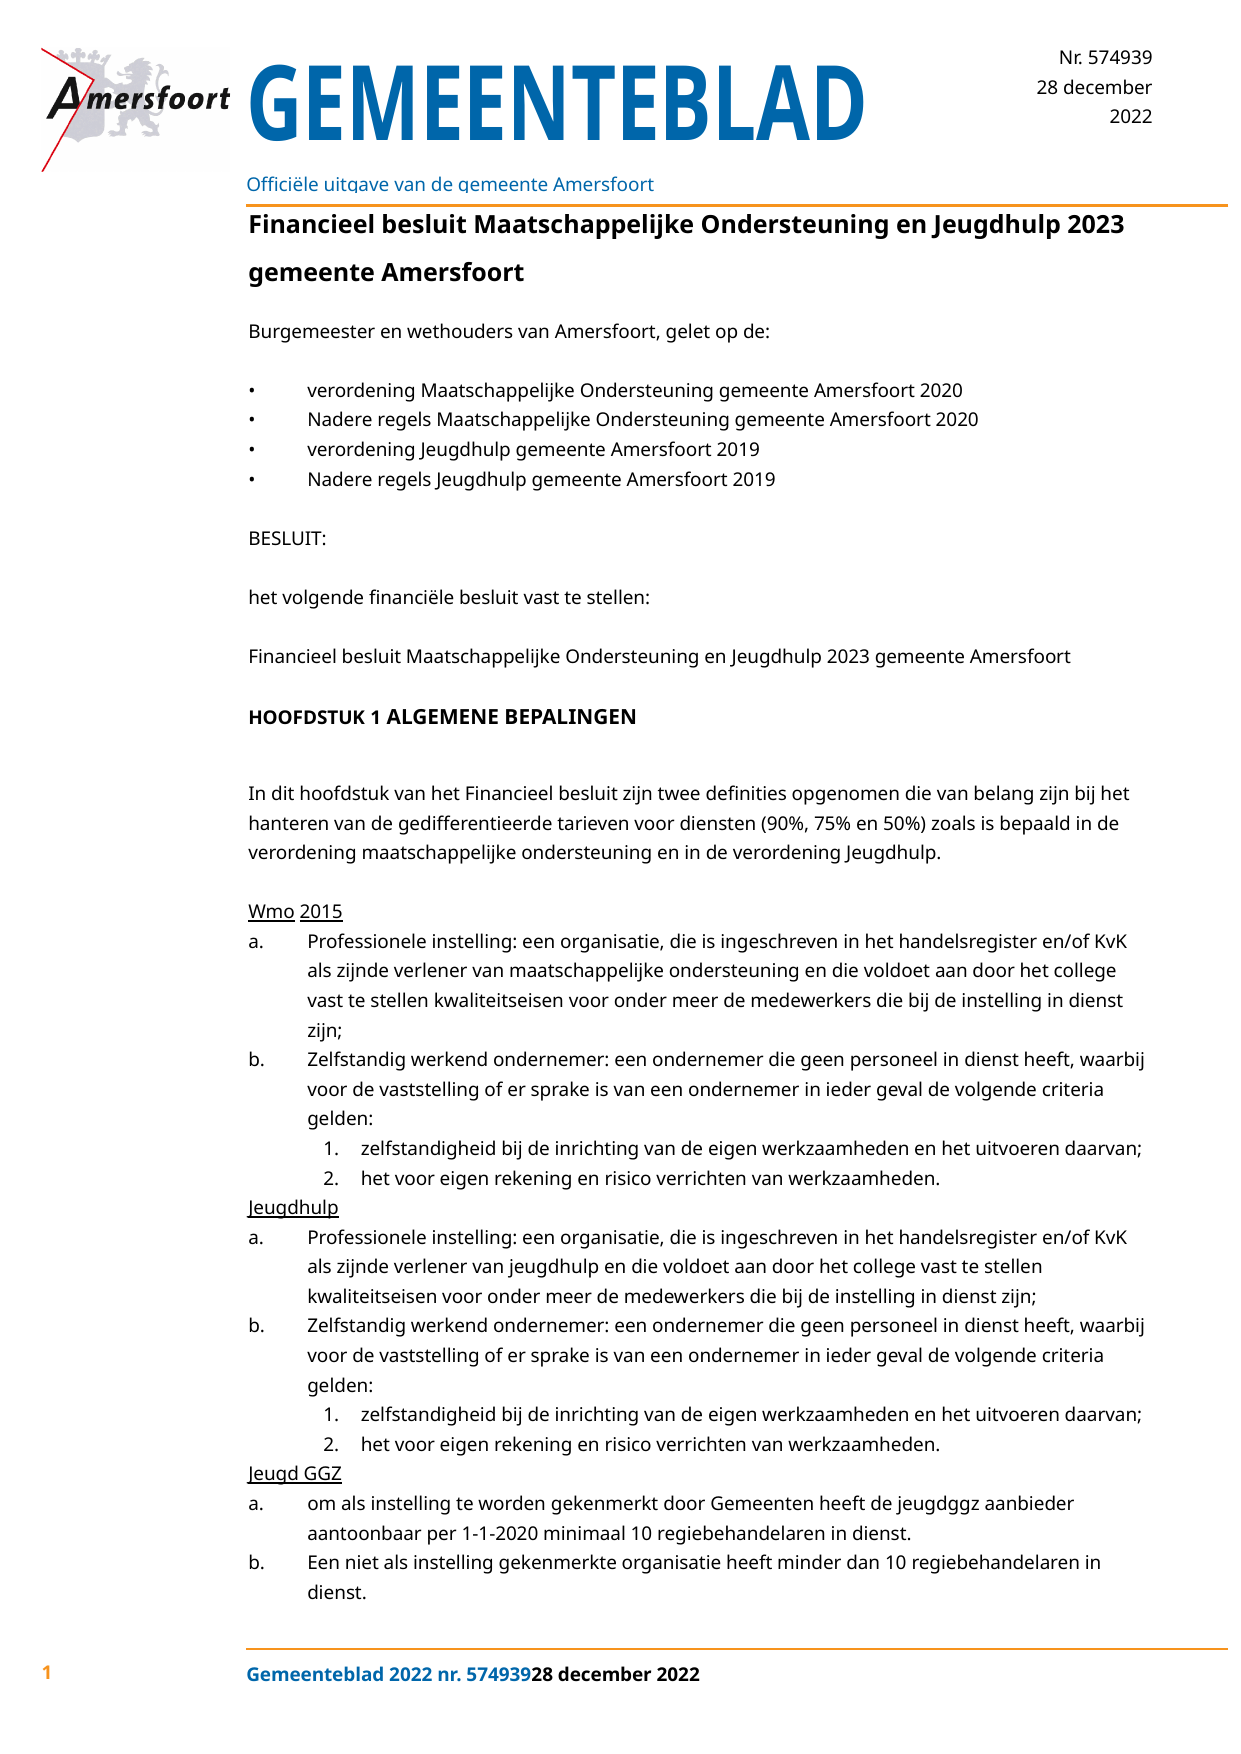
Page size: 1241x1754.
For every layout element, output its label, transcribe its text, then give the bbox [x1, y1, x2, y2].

text het volgende financiële besluit vast te stellen: [248, 584, 1152, 610]
list Nadere regels Jeugdhulp gemeente Amersfoort 2019 [248, 466, 1152, 492]
text Jeugdhulp [248, 1194, 1152, 1220]
list om als instelling te worden gekenmerkt door Gemeenten heeft de jeugdggz aanbieder aantoonbaar per 1-1-2020 minimaal 10 regiebehandelaren in dienst. [248, 1490, 1152, 1546]
list Nadere regels Maatschappelijke Ondersteuning gemeente Amersfoort 2020 [248, 407, 1152, 432]
text Jeugd GGZ [248, 1461, 1152, 1486]
list verordening Maatschappelijke Ondersteuning gemeente Amersfoort 2020 [248, 377, 1152, 403]
text Wmo 2015 [248, 898, 1152, 924]
text Financieel besluit Maatschappelijke Ondersteuning en Jeugdhulp 2023 gemeente Amersfoort [248, 207, 1152, 288]
list Zelfstandig werkend ondernemer: een ondernemer die geen personeel in dienst heeft, waarbij voor de vaststelling of er sprake is van een ondernemer in ieder geval de volgende criteria gelden: [248, 1046, 1152, 1131]
text In dit hoofdstuk van het Financieel besluit zijn twee definities opgenomen die van belang zijn bij het hanteren van de gedifferentieerde tarieven voor diensten (90%, 75% en 50%) zoals is bepaald in de verordening maatschappelijke ondersteuning en in de verordening Jeugdhulp. [248, 780, 1152, 865]
list Professionele instelling: een organisatie, die is ingeschreven in het handelsregister en/of KvK als zijnde verlener van maatschappelijke ondersteuning en die voldoet aan door het college vast te stellen kwaliteitseisen voor onder meer de medewerkers die bij de instelling in dienst zijn; [248, 928, 1152, 1043]
list het voor eigen rekening en risico verrichten van werkzaamheden. [323, 1431, 1152, 1457]
list Zelfstandig werkend ondernemer: een ondernemer die geen personeel in dienst heeft, waarbij voor de vaststelling of er sprake is van een ondernemer in ieder geval de volgende criteria gelden: [248, 1313, 1152, 1398]
picture [41, 47, 231, 172]
text Financieel besluit Maatschappelijke Ondersteuning en Jeugdhulp 2023 gemeente Amersfoort [248, 643, 1152, 669]
list zelfstandigheid bij de inrichting van de eigen werkzaamheden en het uitvoeren daarvan; [323, 1401, 1152, 1427]
list Professionele instelling: een organisatie, die is ingeschreven in het handelsregister en/of KvK als zijnde verlener van jeugdhulp en die voldoet aan door het college vast te stellen kwaliteitseisen voor onder meer de medewerkers die bij de instelling in dienst zijn; [248, 1224, 1152, 1309]
text HOOFDSTUK 1 ALGEMENE BEPALINGEN [248, 702, 1152, 731]
text Burgemeester en wethouders van Amersfoort, gelet op de: [248, 318, 1152, 344]
list het voor eigen rekening en risico verrichten van werkzaamheden. [323, 1165, 1152, 1191]
list zelfstandigheid bij de inrichting van de eigen werkzaamheden en het uitvoeren daarvan; [323, 1135, 1152, 1161]
list Een niet als instelling gekenmerkte organisatie heeft minder dan 10 regiebehandelaren in dienst. [248, 1549, 1152, 1605]
list verordening Jeugdhulp gemeente Amersfoort 2019 [248, 436, 1152, 462]
text BESLUIT: [248, 525, 1152, 551]
